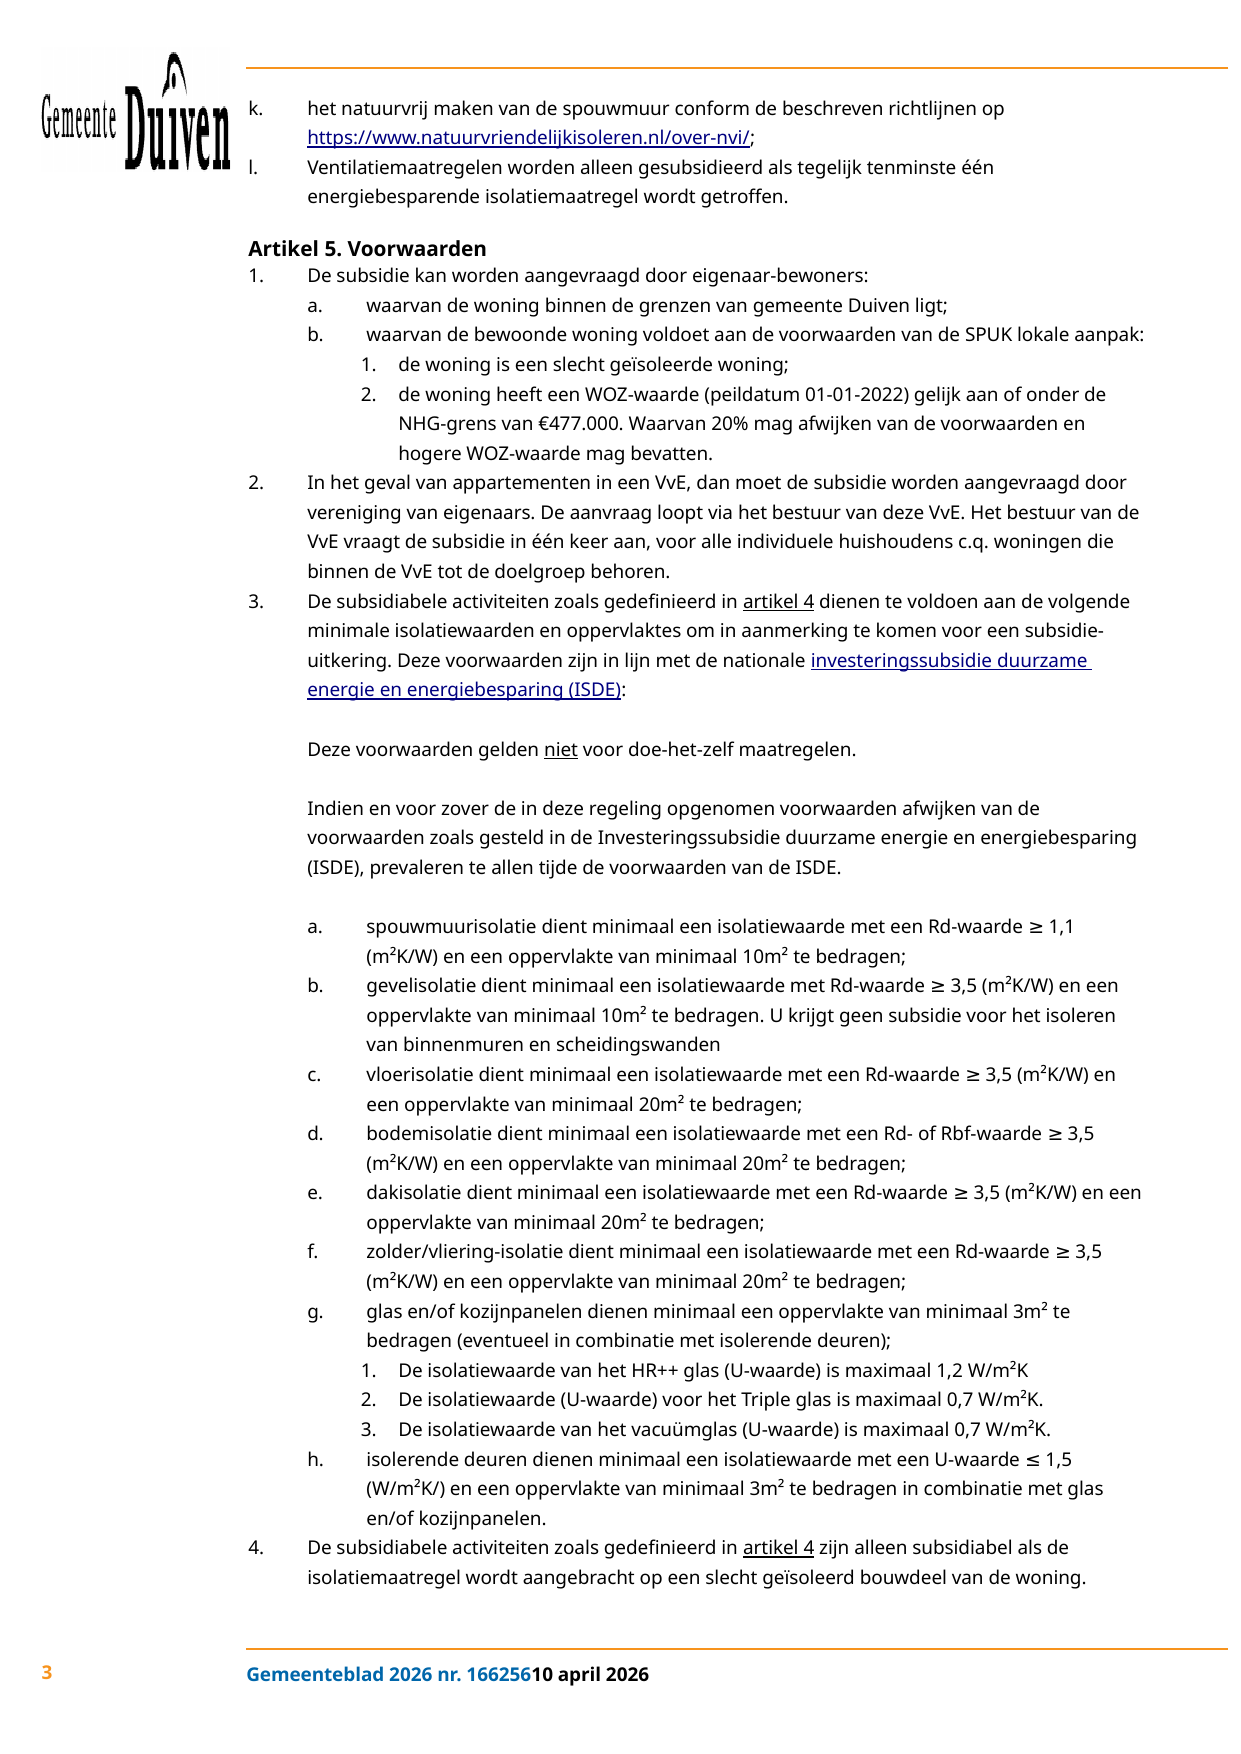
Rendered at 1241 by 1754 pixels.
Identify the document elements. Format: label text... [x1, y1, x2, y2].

list De isolatiewaarde (U-waarde) voor het Triple glas is maximaal 0,7 W/m²K. [361, 1387, 1152, 1412]
list spouwmuurisolatie dient minimaal een isolatiewaarde met een Rd-waarde ≥ 1,1 (m²K/W) en een oppervlakte van minimaal 10m² te bedragen; [307, 913, 1152, 968]
list Indien en voor zover de in deze regeling opgenomen voorwaarden afwijken van de voorwaarden zoals gesteld in de Investeringssubsidie duurzame energie en energiebesparing (ISDE), prevaleren te allen tijde de voorwaarden van de ISDE. [248, 795, 1152, 880]
list gevelisolatie dient minimaal een isolatiewaarde met Rd-waarde ≥ 3,5 (m²K/W) en een oppervlakte van minimaal 10m² te bedragen. U krijgt geen subsidie voor het isoleren van binnenmuren en scheidingswanden [307, 972, 1152, 1057]
list In het geval van appartementen in een VvE, dan moet de subsidie worden aangevraagd door vereniging van eigenaars. De aanvraag loopt via het bestuur van deze VvE. Het bestuur van de VvE vraagt de subsidie in één keer aan, voor alle individuele huishoudens c.q. woningen die binnen de VvE tot de doelgroep behoren. [248, 469, 1152, 584]
list het natuurvrij maken van de spouwmuur conform de beschreven richtlijnen op https://www.natuurvriendelijkisoleren.nl/over-nvi/; [248, 95, 1152, 150]
list glas en/of kozijnpanelen dienen minimaal een oppervlakte van minimaal 3m² te bedragen (eventueel in combinatie met isolerende deuren); [307, 1298, 1152, 1353]
list isolerende deuren dienen minimaal een isolatiewaarde met een U-waarde ≤ 1,5 (W/m²K/) en een oppervlakte van minimaal 3m² te bedragen in combinatie met glas en/of kozijnpanelen. [307, 1446, 1152, 1531]
list bodemisolatie dient minimaal een isolatiewaarde met een Rd- of Rbf-waarde ≥ 3,5 (m²K/W) en een oppervlakte van minimaal 20m² te bedragen; [307, 1120, 1152, 1176]
list de woning heeft een WOZ-waarde (peildatum 01-01-2022) gelijk aan of onder de NHG-grens van €477.000. Waarvan 20% mag afwijken van de voorwaarden en hogere WOZ-waarde mag bevatten. [361, 381, 1152, 466]
list De subsidie kan worden aangevraagd door eigenaar-bewoners: [248, 262, 1152, 288]
list zolder/vliering-isolatie dient minimaal een isolatiewaarde met een Rd-waarde ≥ 3,5 (m²K/W) en een oppervlakte van minimaal 20m² te bedragen; [307, 1239, 1152, 1294]
list de woning is een slecht geïsoleerde woning; [361, 351, 1152, 377]
list dakisolatie dient minimaal een isolatiewaarde met een Rd-waarde ≥ 3,5 (m²K/W) en een oppervlakte van minimaal 20m² te bedragen; [307, 1179, 1152, 1235]
list waarvan de woning binnen de grenzen van gemeente Duiven ligt; [307, 292, 1152, 318]
list Deze voorwaarden gelden niet voor doe-het-zelf maatregelen. [248, 736, 1152, 761]
list Ventilatiemaatregelen worden alleen gesubsidieerd als tegelijk tenminste één energiebesparende isolatiemaatregel wordt getroffen. [248, 154, 1152, 209]
list De subsidiabele activiteiten zoals gedefinieerd in artikel 4 zijn alleen subsidiabel als de isolatiemaatregel wordt aangebracht op een slecht geïsoleerd bouwdeel van de woning. [248, 1534, 1152, 1590]
text Artikel 5. Voorwaarden [248, 234, 1152, 262]
list vloerisolatie dient minimaal een isolatiewaarde met een Rd-waarde ≥ 3,5 (m²K/W) en een oppervlakte van minimaal 20m² te bedragen; [307, 1061, 1152, 1116]
list De isolatiewaarde van het HR++ glas (U-waarde) is maximaal 1,2 W/m²K [361, 1357, 1152, 1383]
list waarvan de bewoonde woning voldoet aan de voorwaarden van de SPUK lokale aanpak: [307, 322, 1152, 347]
picture [41, 47, 231, 172]
list De subsidiabele activiteiten zoals gedefinieerd in artikel 4 dienen te voldoen aan de volgende minimale isolatiewaarden en oppervlaktes om in aanmerking te komen voor een subsidie-uitkering. Deze voorwaarden zijn in lijn met de nationale investeringssubsidie duurzame energie en energiebesparing (ISDE): [248, 588, 1152, 702]
list De isolatiewaarde van het vacuümglas (U-waarde) is maximaal 0,7 W/m²K. [361, 1416, 1152, 1442]
